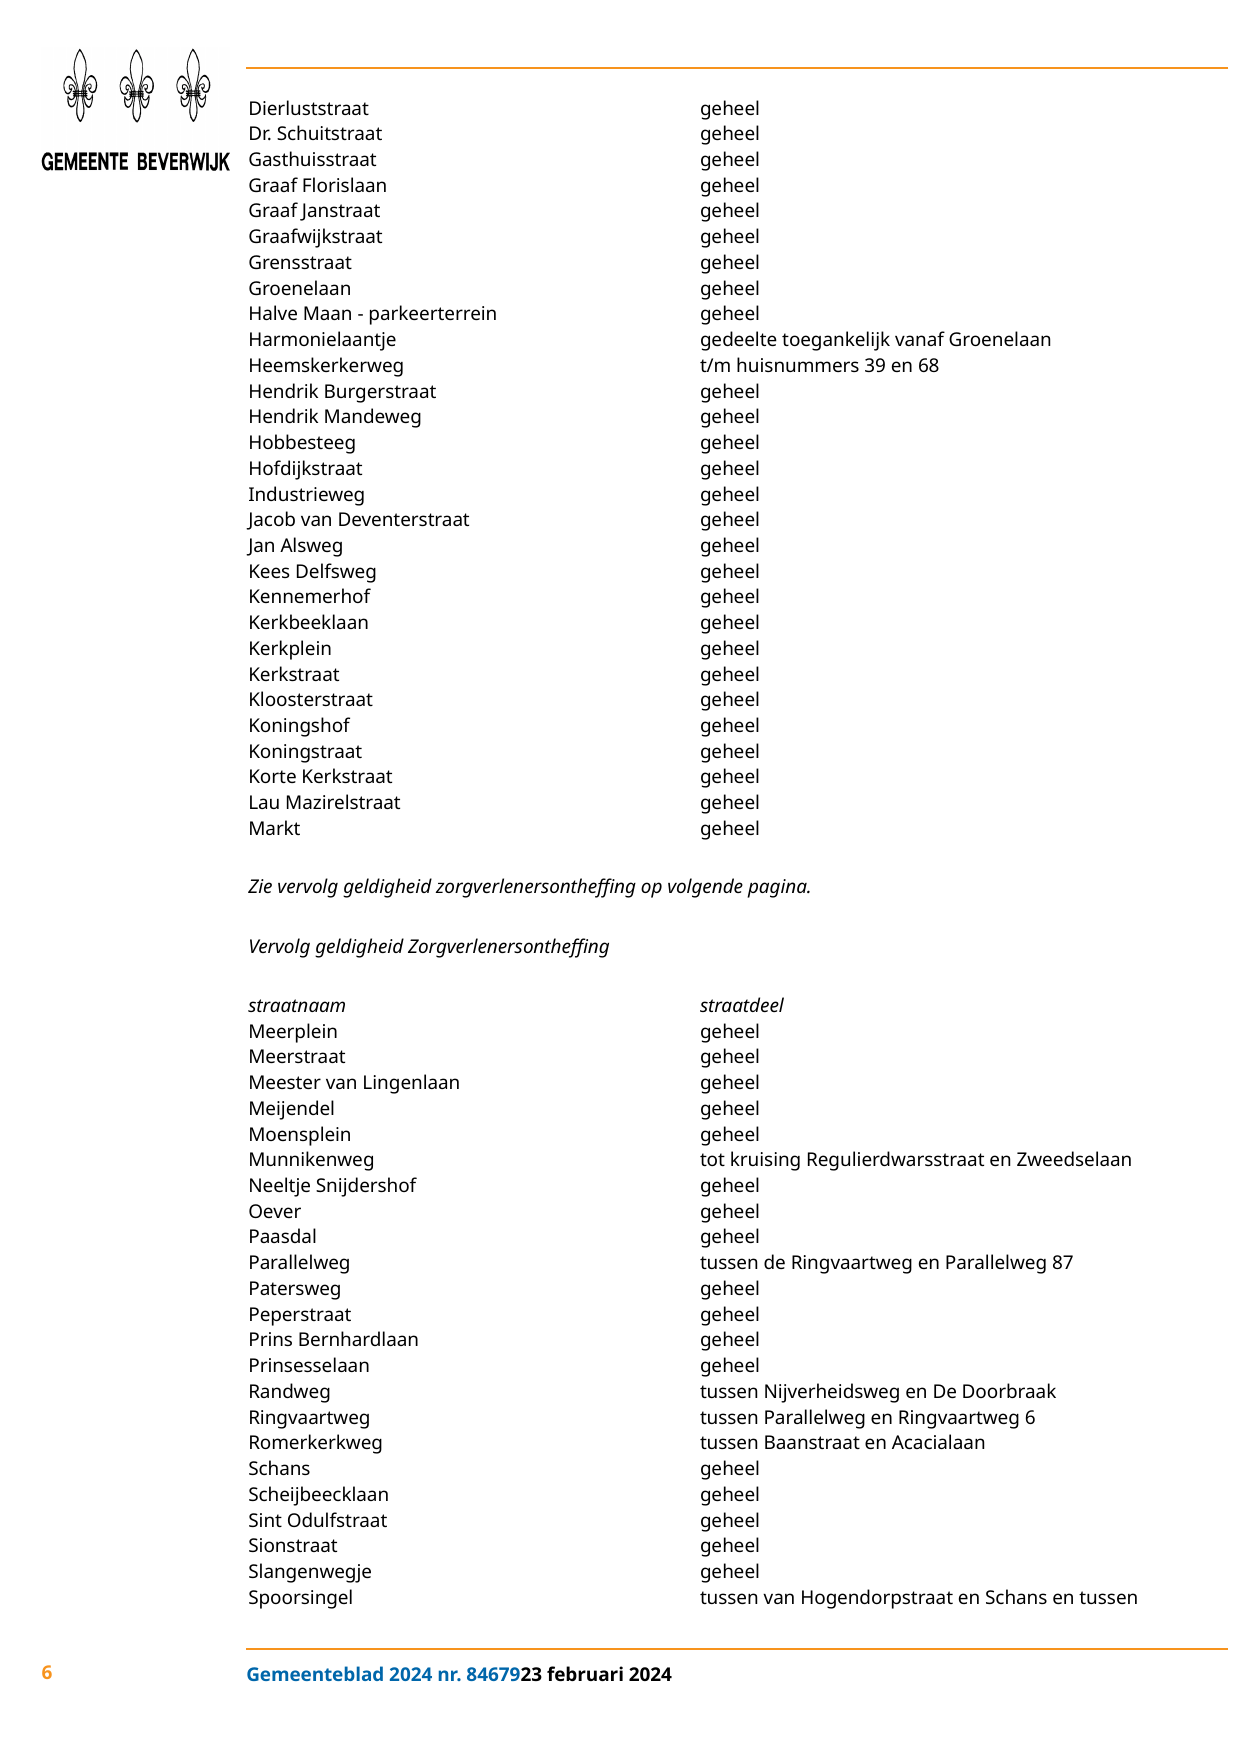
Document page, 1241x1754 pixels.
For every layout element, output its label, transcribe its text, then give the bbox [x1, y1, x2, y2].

table_cell Heemskerkerweg [248, 352, 700, 378]
table_cell geheel [700, 609, 1152, 635]
text Zie vervolg geldigheid zorgverlenersontheffing op volgende pagina. [248, 874, 1152, 899]
table_cell tussen Baanstraat en Acacialaan [700, 1430, 1152, 1455]
table_cell Ringvaartweg [248, 1404, 700, 1429]
table_cell tussen de Ringvaartweg en Parallelweg 87 [700, 1250, 1152, 1275]
table_cell Jacob van Deventerstraat [248, 506, 700, 532]
table_cell Meerplein [248, 1018, 700, 1044]
picture [41, 47, 231, 172]
table_cell geheel [700, 1455, 1152, 1481]
table_cell Grensstraat [248, 249, 700, 275]
table_cell Hobbesteeg [248, 429, 700, 455]
table_cell Romerkerkweg [248, 1430, 700, 1455]
table_cell geheel [700, 95, 1152, 121]
table_cell geheel [700, 1224, 1152, 1249]
table_cell Scheijbeecklaan [248, 1481, 700, 1507]
table_cell geheel [700, 1507, 1152, 1532]
table_cell Randweg [248, 1378, 700, 1404]
table_cell geheel [700, 506, 1152, 532]
table_cell geheel [700, 121, 1152, 146]
table_cell Meijendel [248, 1095, 700, 1121]
table_cell geheel [700, 404, 1152, 429]
table_cell Patersweg [248, 1275, 700, 1301]
table_cell Prins Bernhardlaan [248, 1327, 700, 1352]
table_cell geheel [700, 1481, 1152, 1507]
table_cell geheel [700, 661, 1152, 687]
table_cell geheel [700, 815, 1152, 841]
table_cell Kennemerhof [248, 584, 700, 609]
table_cell geheel [700, 1198, 1152, 1224]
table_cell Graaf Janstraat [248, 198, 700, 223]
table_cell t/m huisnummers 39 en 68 [700, 352, 1152, 378]
table_cell Spoorsingel [248, 1584, 700, 1610]
table_cell geheel [700, 1018, 1152, 1044]
table_cell geheel [700, 764, 1152, 789]
table_cell geheel [700, 1172, 1152, 1198]
table_cell geheel [700, 455, 1152, 481]
table_cell Graafwijkstraat [248, 224, 700, 249]
table_cell Sionstraat [248, 1533, 700, 1558]
table_cell geheel [700, 1558, 1152, 1584]
table_cell Hendrik Burgerstraat [248, 378, 700, 403]
table_cell Dierluststraat [248, 95, 700, 121]
table_cell geheel [700, 1275, 1152, 1301]
table_cell geheel [700, 1327, 1152, 1352]
table_cell geheel [700, 712, 1152, 738]
table_cell geheel [700, 378, 1152, 403]
table_cell geheel [700, 146, 1152, 172]
table_cell Kerkplein [248, 635, 700, 661]
table_cell Slangenwegje [248, 1558, 700, 1584]
table_cell tussen Parallelweg en Ringvaartweg 6 [700, 1404, 1152, 1429]
table_cell Meester van Lingenlaan [248, 1069, 700, 1095]
table_header straatnaam [248, 992, 700, 1018]
table_cell gedeelte toegankelijk vanaf Groenelaan [700, 326, 1152, 352]
table_cell geheel [700, 1121, 1152, 1147]
table_cell Neeltje Snijdershof [248, 1172, 700, 1198]
table_cell Dr. Schuitstraat [248, 121, 700, 146]
table_cell geheel [700, 738, 1152, 764]
table_cell Koningshof [248, 712, 700, 738]
table_cell tot kruising Regulierdwarsstraat en Zweedselaan [700, 1147, 1152, 1172]
text Vervolg geldigheid Zorgverlenersontheffing [248, 933, 1152, 959]
table_cell geheel [700, 429, 1152, 455]
table_header straatdeel [700, 992, 1152, 1018]
table_cell Hofdijkstraat [248, 455, 700, 481]
table_cell Kloosterstraat [248, 687, 700, 712]
table_cell geheel [700, 687, 1152, 712]
table_cell geheel [700, 1533, 1152, 1558]
table_cell Halve Maan - parkeerterrein [248, 301, 700, 326]
table_cell geheel [700, 224, 1152, 249]
table_cell Jan Alsweg [248, 532, 700, 558]
table_cell Parallelweg [248, 1250, 700, 1275]
table_cell Koningstraat [248, 738, 700, 764]
table_cell geheel [700, 172, 1152, 198]
table_cell Schans [248, 1455, 700, 1481]
table_cell geheel [700, 1069, 1152, 1095]
table_cell geheel [700, 1044, 1152, 1069]
table_cell Sint Odulfstraat [248, 1507, 700, 1532]
table_cell geheel [700, 481, 1152, 506]
table_cell geheel [700, 1353, 1152, 1378]
table_cell geheel [700, 249, 1152, 275]
table_cell Kees Delfsweg [248, 558, 700, 584]
table_cell geheel [700, 584, 1152, 609]
table_cell Harmonielaantje [248, 326, 700, 352]
table_cell Lau Mazirelstraat [248, 790, 700, 815]
table_cell geheel [700, 301, 1152, 326]
table_cell Markt [248, 815, 700, 841]
table_cell geheel [700, 1301, 1152, 1327]
table_cell Paasdal [248, 1224, 700, 1249]
table_cell Korte Kerkstraat [248, 764, 700, 789]
table_cell Peperstraat [248, 1301, 700, 1327]
table_cell Industrieweg [248, 481, 700, 506]
table_cell geheel [700, 1095, 1152, 1121]
table_cell Kerkstraat [248, 661, 700, 687]
table_cell Hendrik Mandeweg [248, 404, 700, 429]
table_cell geheel [700, 275, 1152, 301]
table_cell Groenelaan [248, 275, 700, 301]
table_cell tussen van Hogendorpstraat en Schans en tussen [700, 1584, 1152, 1610]
table_cell Munnikenweg [248, 1147, 700, 1172]
table_cell Meerstraat [248, 1044, 700, 1069]
table_cell tussen Nijverheidsweg en De Doorbraak [700, 1378, 1152, 1404]
table_cell geheel [700, 635, 1152, 661]
table_cell Prinsesselaan [248, 1353, 700, 1378]
table_cell geheel [700, 198, 1152, 223]
table_cell Moensplein [248, 1121, 700, 1147]
table_cell geheel [700, 558, 1152, 584]
table_cell geheel [700, 532, 1152, 558]
table_cell Kerkbeeklaan [248, 609, 700, 635]
table_cell Gasthuisstraat [248, 146, 700, 172]
table_cell Graaf Florislaan [248, 172, 700, 198]
table_cell geheel [700, 790, 1152, 815]
table_cell Oever [248, 1198, 700, 1224]
